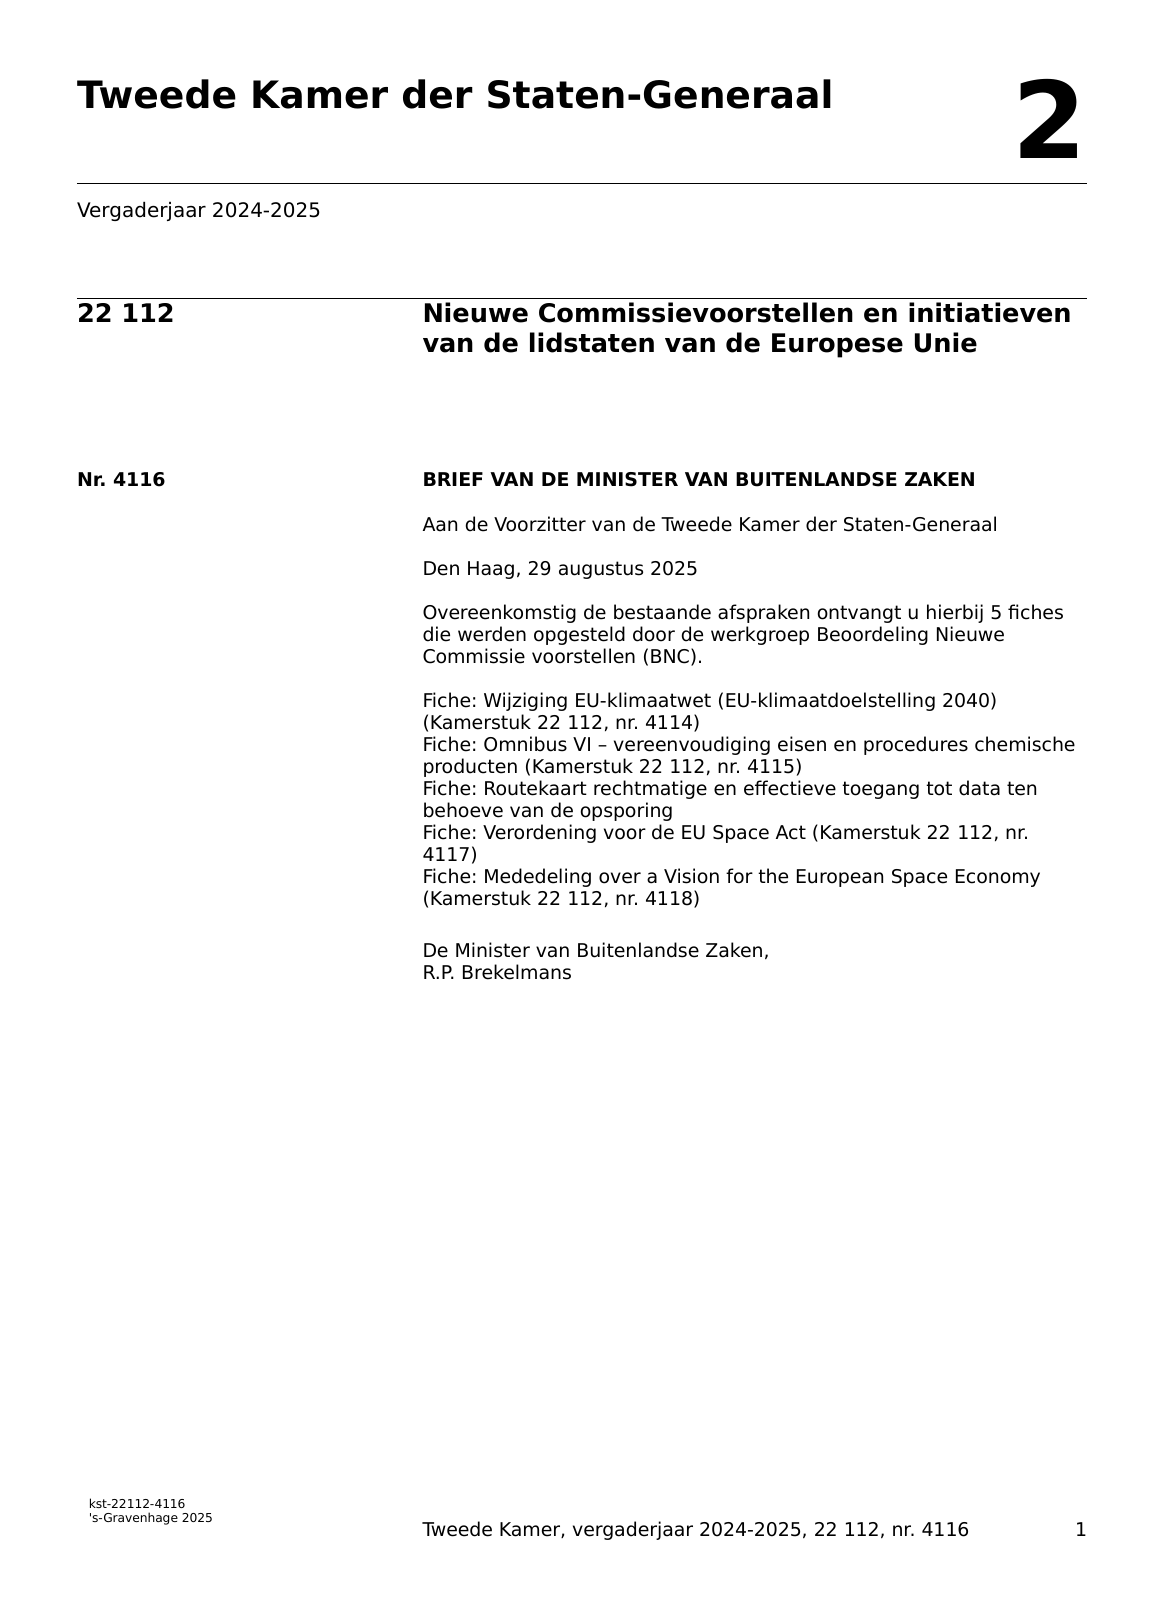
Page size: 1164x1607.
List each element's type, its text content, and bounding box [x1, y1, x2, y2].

table_cell Vergaderjaar 2024-2025 [77, 184, 1087, 298]
table_header 2 [886, 59, 1087, 183]
text Aan de Voorzitter van de Tweede Kamer der Staten-Generaal [422, 513, 1087, 536]
subtitle 22 112 Nieuwe Commissievoorstellen en initiatieven van de lidstaten van de Europese Unie [77, 299, 1087, 358]
text kst-22112-4116 [88, 1497, 323, 1511]
text Den Haag, 29 augustus 2025 [422, 558, 1087, 580]
table_header Tweede Kamer der Staten-Generaal [77, 59, 886, 183]
text Fiche: Routekaart rechtmatige en effectieve toegang tot data ten behoeve van de opsporing [422, 778, 1087, 822]
text Fiche: Mededeling over a Vision for the European Space Economy (Kamerstuk 22 112, nr. 4118) [422, 866, 1087, 910]
text Fiche: Omnibus VI – vereenvoudiging eisen en procedures chemische producten (Kamerstuk 22 112, nr. 4115) [422, 734, 1087, 778]
subtitle Nr. 4116 BRIEF VAN DE MINISTER VAN BUITENLANDSE ZAKEN [77, 469, 1087, 491]
text De Minister van Buitenlandse Zaken, R.P. Brekelmans [422, 940, 1087, 984]
text Overeenkomstig de bestaande afspraken ontvangt u hierbij 5 fiches die werden opgesteld door de werkgroep Beoordeling Nieuwe Commissie voorstellen (BNC). [422, 602, 1087, 668]
text 's-Gravenhage 2025 [88, 1511, 323, 1525]
text Fiche: Verordening voor de EU Space Act (Kamerstuk 22 112, nr. 4117) [422, 822, 1087, 866]
text Fiche: Wijziging EU-klimaatwet (EU-klimaatdoelstelling 2040) (Kamerstuk 22 112, nr. 4114) [422, 690, 1087, 734]
